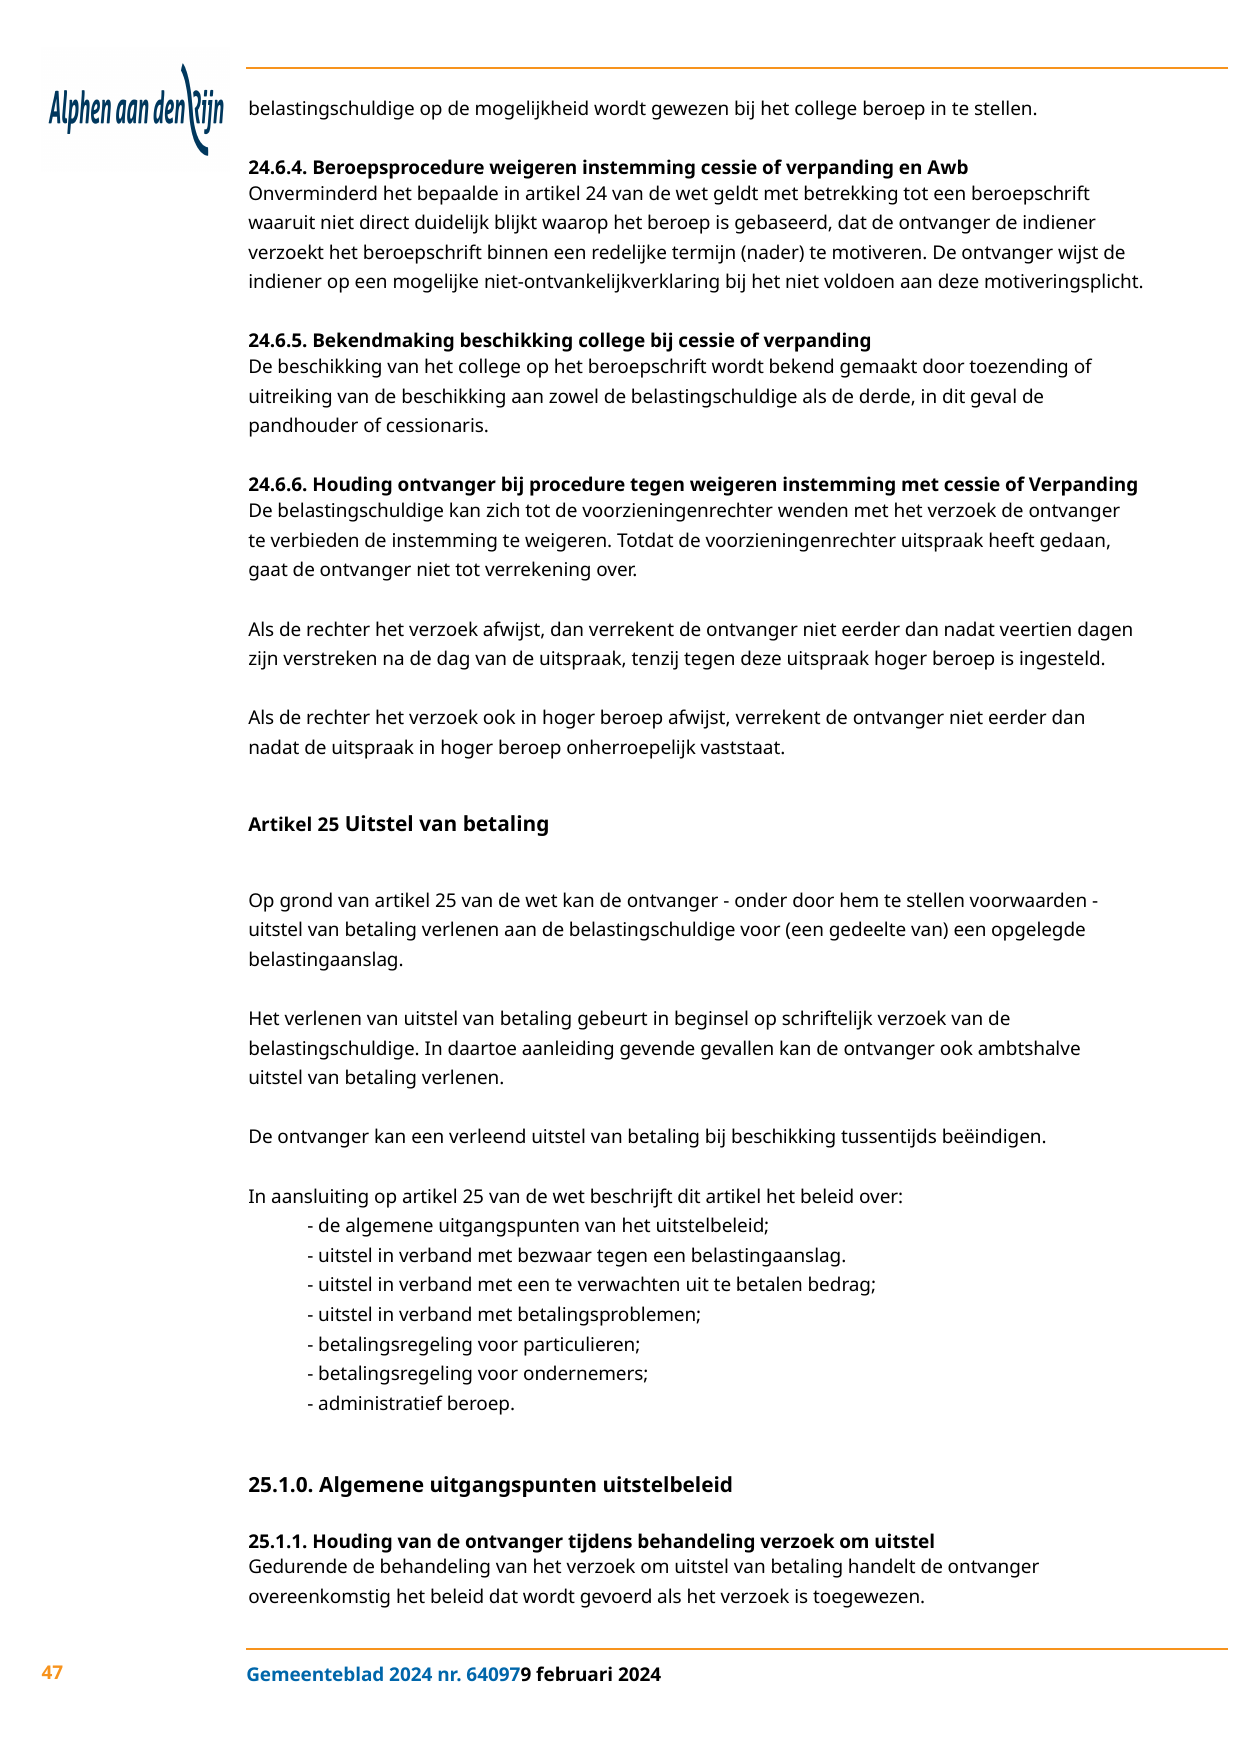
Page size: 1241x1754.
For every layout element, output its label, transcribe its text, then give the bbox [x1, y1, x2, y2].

list - uitstel in verband met bezwaar tegen een belastingaanslag. [248, 1242, 1152, 1268]
list - uitstel in verband met een te verwachten uit te betalen bedrag; [248, 1272, 1152, 1297]
text De belastingschuldige kan zich tot de voorzieningenrechter wenden met het verzoek de ontvanger [248, 497, 1152, 523]
text uitstel van betaling verlenen. [248, 1064, 1152, 1090]
text indiener op een mogelijke niet-ontvankelijkverklaring bij het niet voldoen aan deze motiveringsplicht. [248, 268, 1152, 294]
text uitstel van betaling verlenen aan de belastingschuldige voor (een gedeelte van) een opgelegde [248, 917, 1152, 942]
text nadat de uitspraak in hoger beroep onherroepelijk vaststaat. [248, 734, 1152, 760]
text 24.6.6. Houding ontvanger bij procedure tegen weigeren instemming met cessie of Verpanding [248, 472, 1152, 497]
text Onverminderd het bepaalde in artikel 24 van de wet geldt met betrekking tot een beroepschrift [248, 180, 1152, 205]
text Het verlenen van uitstel van betaling gebeurt in beginsel op schriftelijk verzoek van de [248, 1005, 1152, 1031]
text 24.6.4. Beroepsprocedure weigeren instemming cessie of verpanding en Awb [248, 154, 1152, 180]
text pandhouder of cessionaris. [248, 412, 1152, 438]
text zijn verstreken na de dag van de uitspraak, tenzij tegen deze uitspraak hoger beroep is ingesteld. [248, 645, 1152, 671]
text Als de rechter het verzoek ook in hoger beroep afwijst, verrekent de ontvanger niet eerder dan [248, 704, 1152, 730]
text 25.1.0. Algemene uitgangspunten uitstelbeleid [248, 1470, 1152, 1498]
text 25.1.1. Houding van de ontvanger tijdens behandeling verzoek om uitstel [248, 1528, 1152, 1554]
text te verbieden de instemming te weigeren. Totdat de voorzieningenrechter uitspraak heeft gedaan, [248, 527, 1152, 553]
list - uitstel in verband met betalingsproblemen; [248, 1301, 1152, 1327]
text De ontvanger kan een verleend uitstel van betaling bij beschikking tussentijds beëindigen. [248, 1124, 1152, 1149]
text overeenkomstig het beleid dat wordt gevoerd als het verzoek is toegewezen. [248, 1583, 1152, 1609]
text belastingschuldige. In daartoe aanleiding gevende gevallen kan de ontvanger ook ambtshalve [248, 1035, 1152, 1061]
list - betalingsregeling voor ondernemers; [248, 1360, 1152, 1386]
text Als de rechter het verzoek afwijst, dan verrekent de ontvanger niet eerder dan nadat veertien dagen [248, 616, 1152, 641]
text verzoekt het beroepschrift binnen een redelijke termijn (nader) te motiveren. De ontvanger wijst de [248, 239, 1152, 264]
list - de algemene uitgangspunten van het uitstelbeleid; [248, 1212, 1152, 1238]
text Op grond van artikel 25 van de wet kan de ontvanger - onder door hem te stellen voorwaarden - [248, 887, 1152, 913]
list - betalingsregeling voor particulieren; [248, 1331, 1152, 1356]
text gaat de ontvanger niet tot verrekening over. [248, 557, 1152, 582]
text Gedurende de behandeling van het verzoek om uitstel van betaling handelt de ontvanger [248, 1554, 1152, 1579]
text belastingschuldige op de mogelijkheid wordt gewezen bij het college beroep in te stellen. [248, 95, 1152, 121]
text De beschikking van het college op het beroepschrift wordt bekend gemaakt door toezending of [248, 353, 1152, 379]
list - administratief beroep. [248, 1390, 1152, 1416]
text Artikel 25 Uitstel van betaling [248, 809, 1152, 838]
text In aansluiting op artikel 25 van de wet beschrijft dit artikel het beleid over: [248, 1183, 1152, 1208]
text waaruit niet direct duidelijk blijkt waarop het beroep is gebaseerd, dat de ontvanger de indiener [248, 209, 1152, 235]
text belastingaanslag. [248, 946, 1152, 972]
picture [41, 47, 231, 172]
text 24.6.5. Bekendmaking beschikking college bij cessie of verpanding [248, 328, 1152, 353]
text uitreiking van de beschikking aan zowel de belastingschuldige als de derde, in dit geval de [248, 383, 1152, 409]
